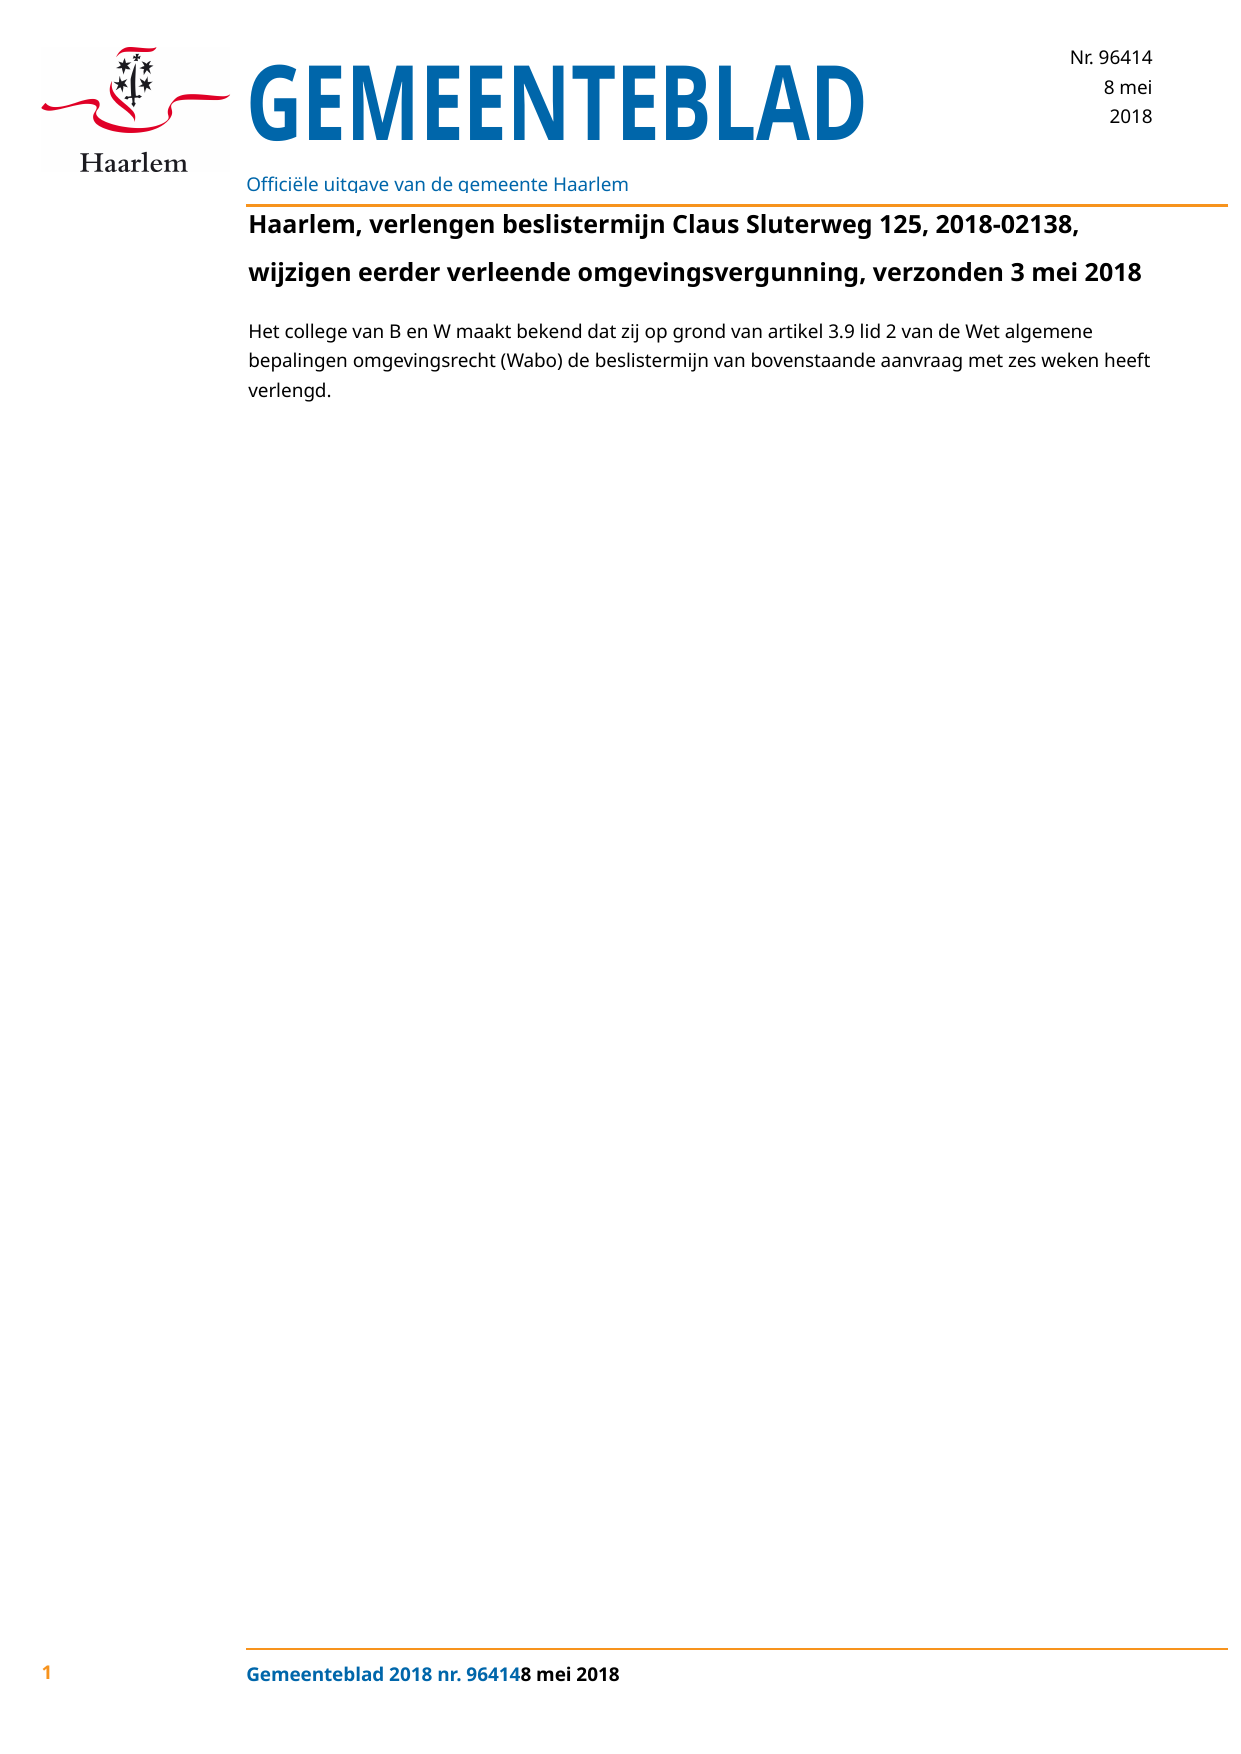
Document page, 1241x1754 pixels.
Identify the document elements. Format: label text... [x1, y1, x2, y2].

text Het college van B en W maakt bekend dat zij op grond van artikel 3.9 lid 2 van de Wet algemene bepalingen omgevingsrecht (Wabo) de beslistermijn van bovenstaande aanvraag met zes weken heeft verlengd. [248, 318, 1152, 403]
text Haarlem, verlengen beslistermijn Claus Sluterweg 125, 2018-02138, wijzigen eerder verleende omgevingsvergunning, verzonden 3 mei 2018 [248, 207, 1152, 288]
picture [41, 47, 231, 172]
